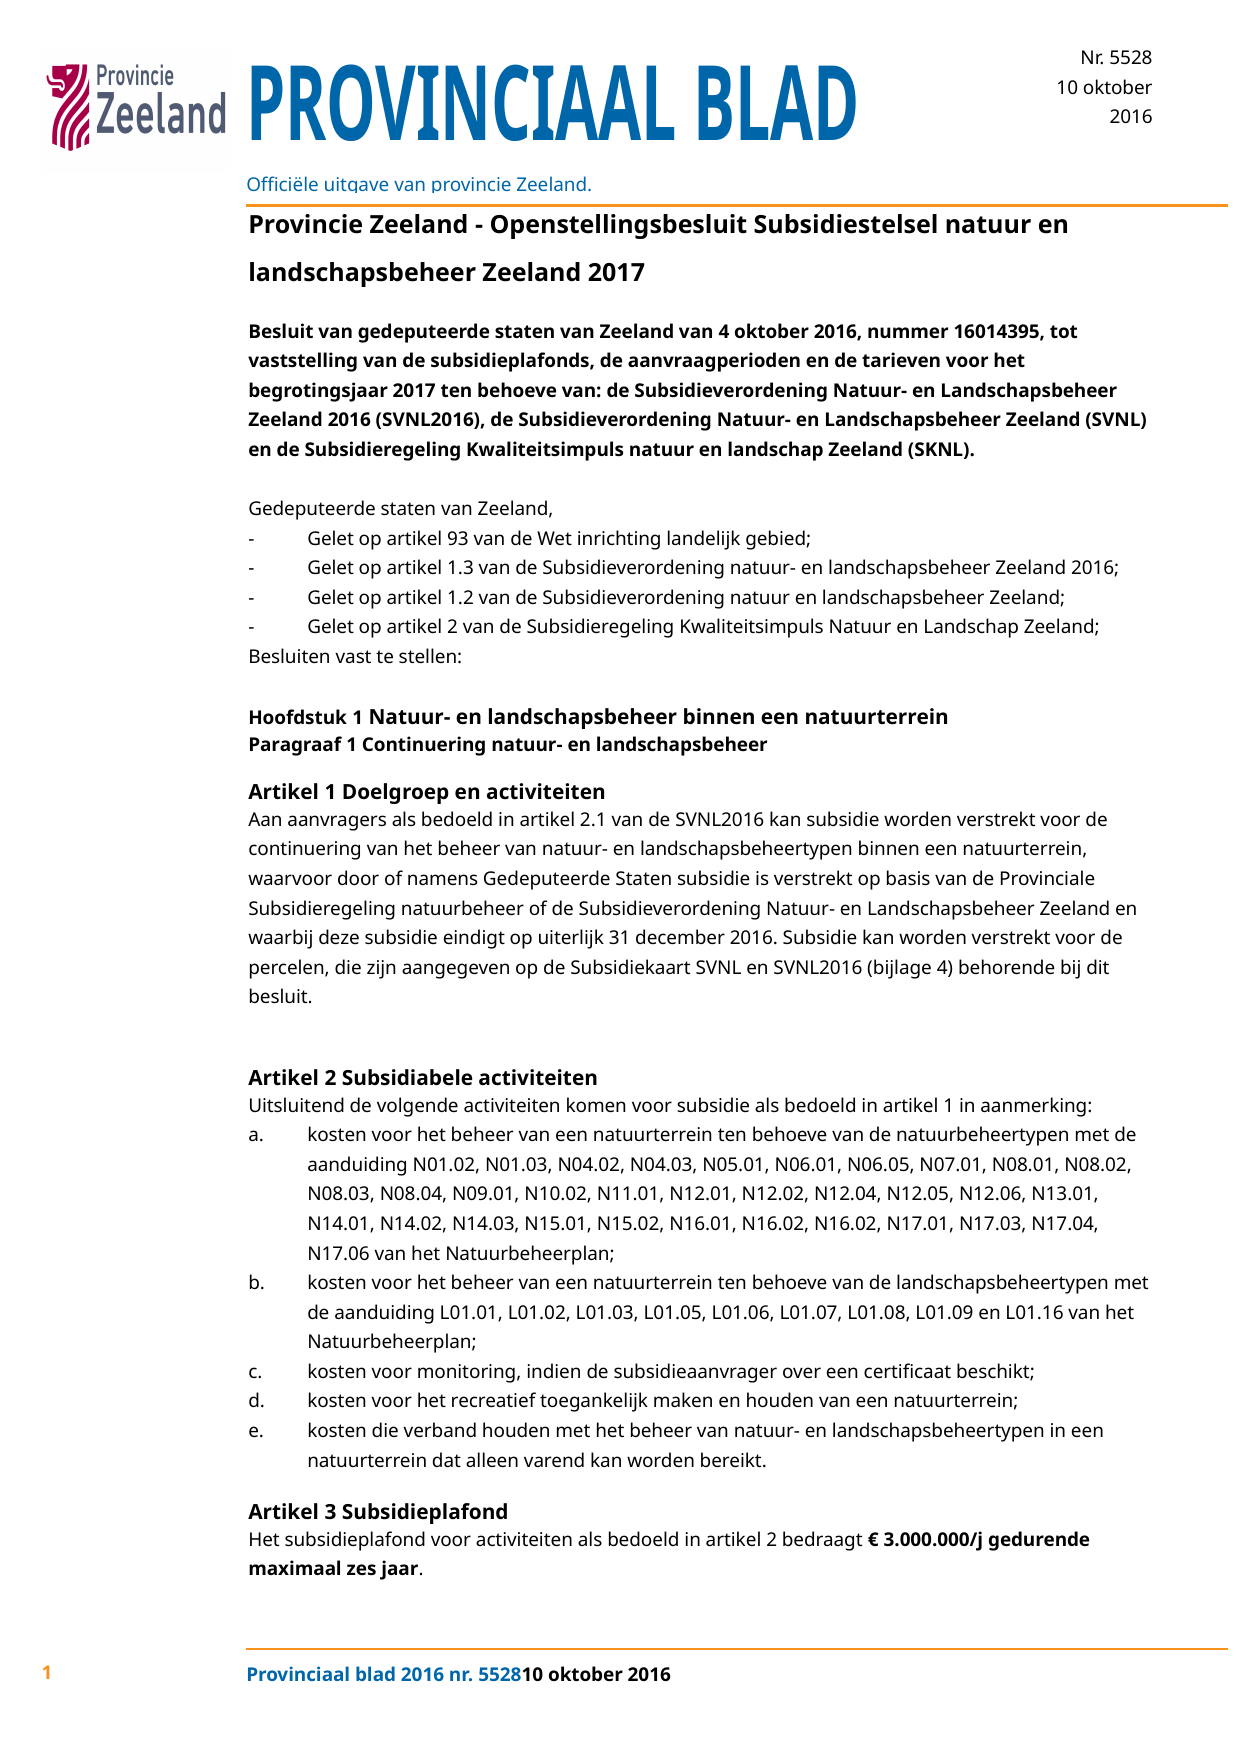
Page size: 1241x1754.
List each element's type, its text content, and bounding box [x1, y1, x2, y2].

text Besluit van gedeputeerde staten van Zeeland van 4 oktober 2016, nummer 16014395, tot vaststelling van de subsidieplafonds, de aanvraagperioden en de tarieven voor het begrotingsjaar 2017 ten behoeve van: de Subsidieverordening Natuur- en Landschapsbeheer Zeeland 2016 (SVNL2016), de Subsidieverordening Natuur- en Landschapsbeheer Zeeland (SVNL) en de Subsidieregeling Kwaliteitsimpuls natuur en landschap Zeeland (SKNL). [248, 318, 1152, 462]
list kosten voor het beheer van een natuurterrein ten behoeve van de natuurbeheertypen met de aanduiding N01.02, N01.03, N04.02, N04.03, N05.01, N06.01, N06.05, N07.01, N08.01, N08.02, N08.03, N08.04, N09.01, N10.02, N11.01, N12.01, N12.02, N12.04, N12.05, N12.06, N13.01, N14.01, N14.02, N14.03, N15.01, N15.02, N16.01, N16.02, N16.02, N17.01, N17.03, N17.04, N17.06 van het Natuurbeheerplan; [248, 1121, 1152, 1266]
list Gelet op artikel 2 van de Subsidieregeling Kwaliteitsimpuls Natuur en Landschap Zeeland; [248, 614, 1152, 639]
text Artikel 2 Subsidiabele activiteiten [248, 1063, 1152, 1092]
text Hoofdstuk 1 Natuur- en landschapsbeheer binnen een natuurterrein [248, 702, 1152, 731]
text Het subsidieplafond voor activiteiten als bedoeld in artikel 2 bedraagt € 3.000.000/j gedurende maximaal zes jaar. [248, 1526, 1152, 1581]
text Provincie Zeeland - Openstellingsbesluit Subsidiestelsel natuur en landschapsbeheer Zeeland 2017 [248, 207, 1152, 288]
text Artikel 1 Doelgroep en activiteiten [248, 777, 1152, 806]
list Gelet op artikel 1.2 van de Subsidieverordening natuur en landschapsbeheer Zeeland; [248, 584, 1152, 610]
list Gelet op artikel 93 van de Wet inrichting landelijk gebied; [248, 525, 1152, 551]
text Aan aanvragers als bedoeld in artikel 2.1 van de SVNL2016 kan subsidie worden verstrekt voor de continuering van het beheer van natuur- en landschapsbeheertypen binnen een natuurterrein, waarvoor door of namens Gedeputeerde Staten subsidie is verstrekt op basis van de Provinciale Subsidieregeling natuurbeheer of de Subsidieverordening Natuur- en Landschapsbeheer Zeeland en waarbij deze subsidie eindigt op uiterlijk 31 december 2016. Subsidie kan worden verstrekt voor de percelen, die zijn aangegeven op de Subsidiekaart SVNL en SVNL2016 (bijlage 4) behorende bij dit besluit. [248, 806, 1152, 1009]
text Artikel 3 Subsidieplafond [248, 1497, 1152, 1526]
list kosten voor het recreatief toegankelijk maken en houden van een natuurterrein; [248, 1388, 1152, 1413]
list kosten voor het beheer van een natuurterrein ten behoeve van de landschapsbeheertypen met de aanduiding L01.01, L01.02, L01.03, L01.05, L01.06, L01.07, L01.08, L01.09 en L01.16 van het Natuurbeheerplan; [248, 1269, 1152, 1354]
picture [41, 47, 231, 172]
text Gedeputeerde staten van Zeeland, [248, 495, 1152, 521]
text Besluiten vast te stellen: [248, 643, 1152, 669]
list kosten die verband houden met het beheer van natuur- en landschapsbeheertypen in een natuurterrein dat alleen varend kan worden bereikt. [248, 1417, 1152, 1473]
list kosten voor monitoring, indien de subsidieaanvrager over een certificaat beschikt; [248, 1358, 1152, 1384]
text Uitsluitend de volgende activiteiten komen voor subsidie als bedoeld in artikel 1 in aanmerking: [248, 1092, 1152, 1118]
text Paragraaf 1 Continuering natuur- en landschapsbeheer [248, 731, 1152, 757]
list Gelet op artikel 1.3 van de Subsidieverordening natuur- en landschapsbeheer Zeeland 2016; [248, 554, 1152, 580]
